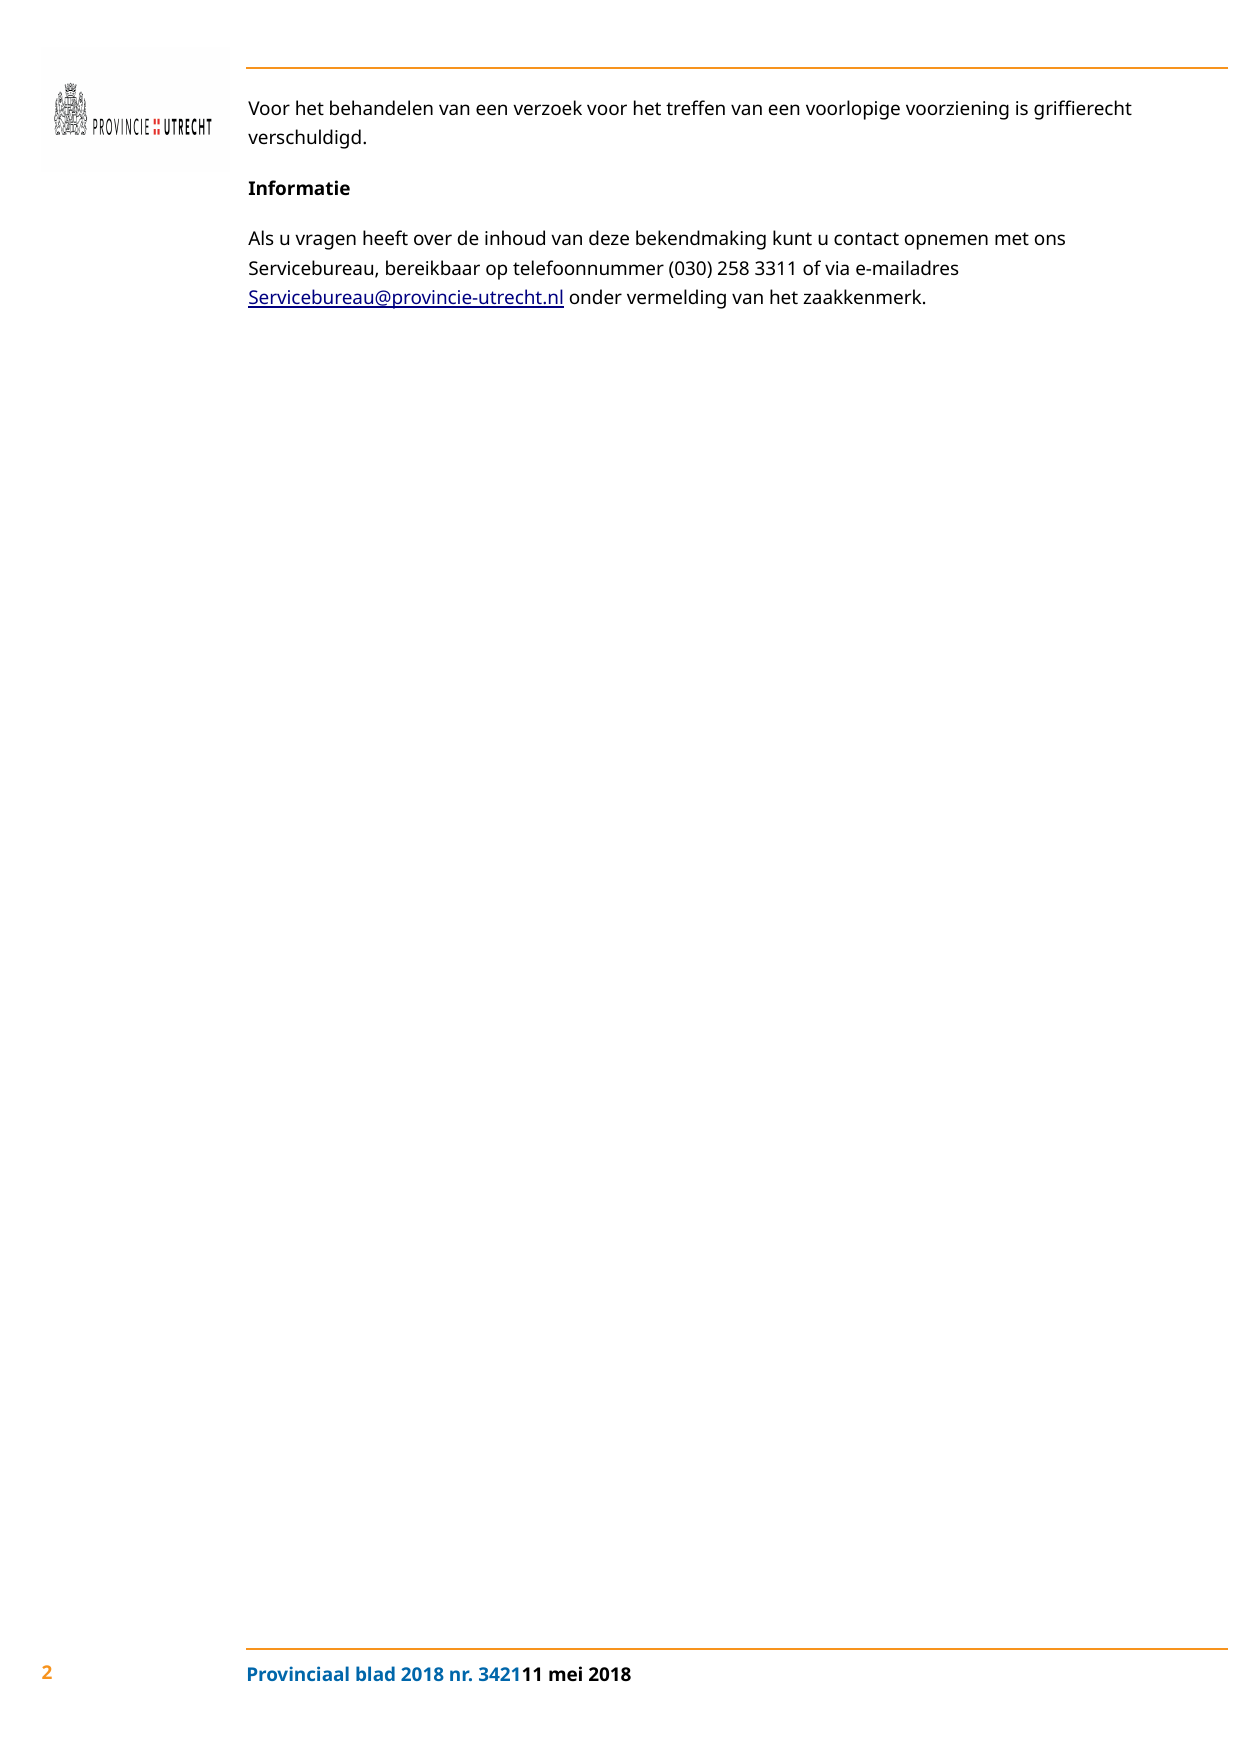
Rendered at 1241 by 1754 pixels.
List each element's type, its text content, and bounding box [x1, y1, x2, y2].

picture [41, 47, 231, 172]
text Voor het behandelen van een verzoek voor het treffen van een voorlopige voorziening is griffierecht verschuldigd. [248, 95, 1152, 150]
text Als u vragen heeft over de inhoud van deze bekendmaking kunt u contact opnemen met ons Servicebureau, bereikbaar op telefoonnummer (030) 258 3311 of via e-mailadres Servicebureau@provincie-utrecht.nl onder vermelding van het zaakkenmerk. [248, 225, 1152, 310]
text Informatie [248, 175, 1152, 201]
